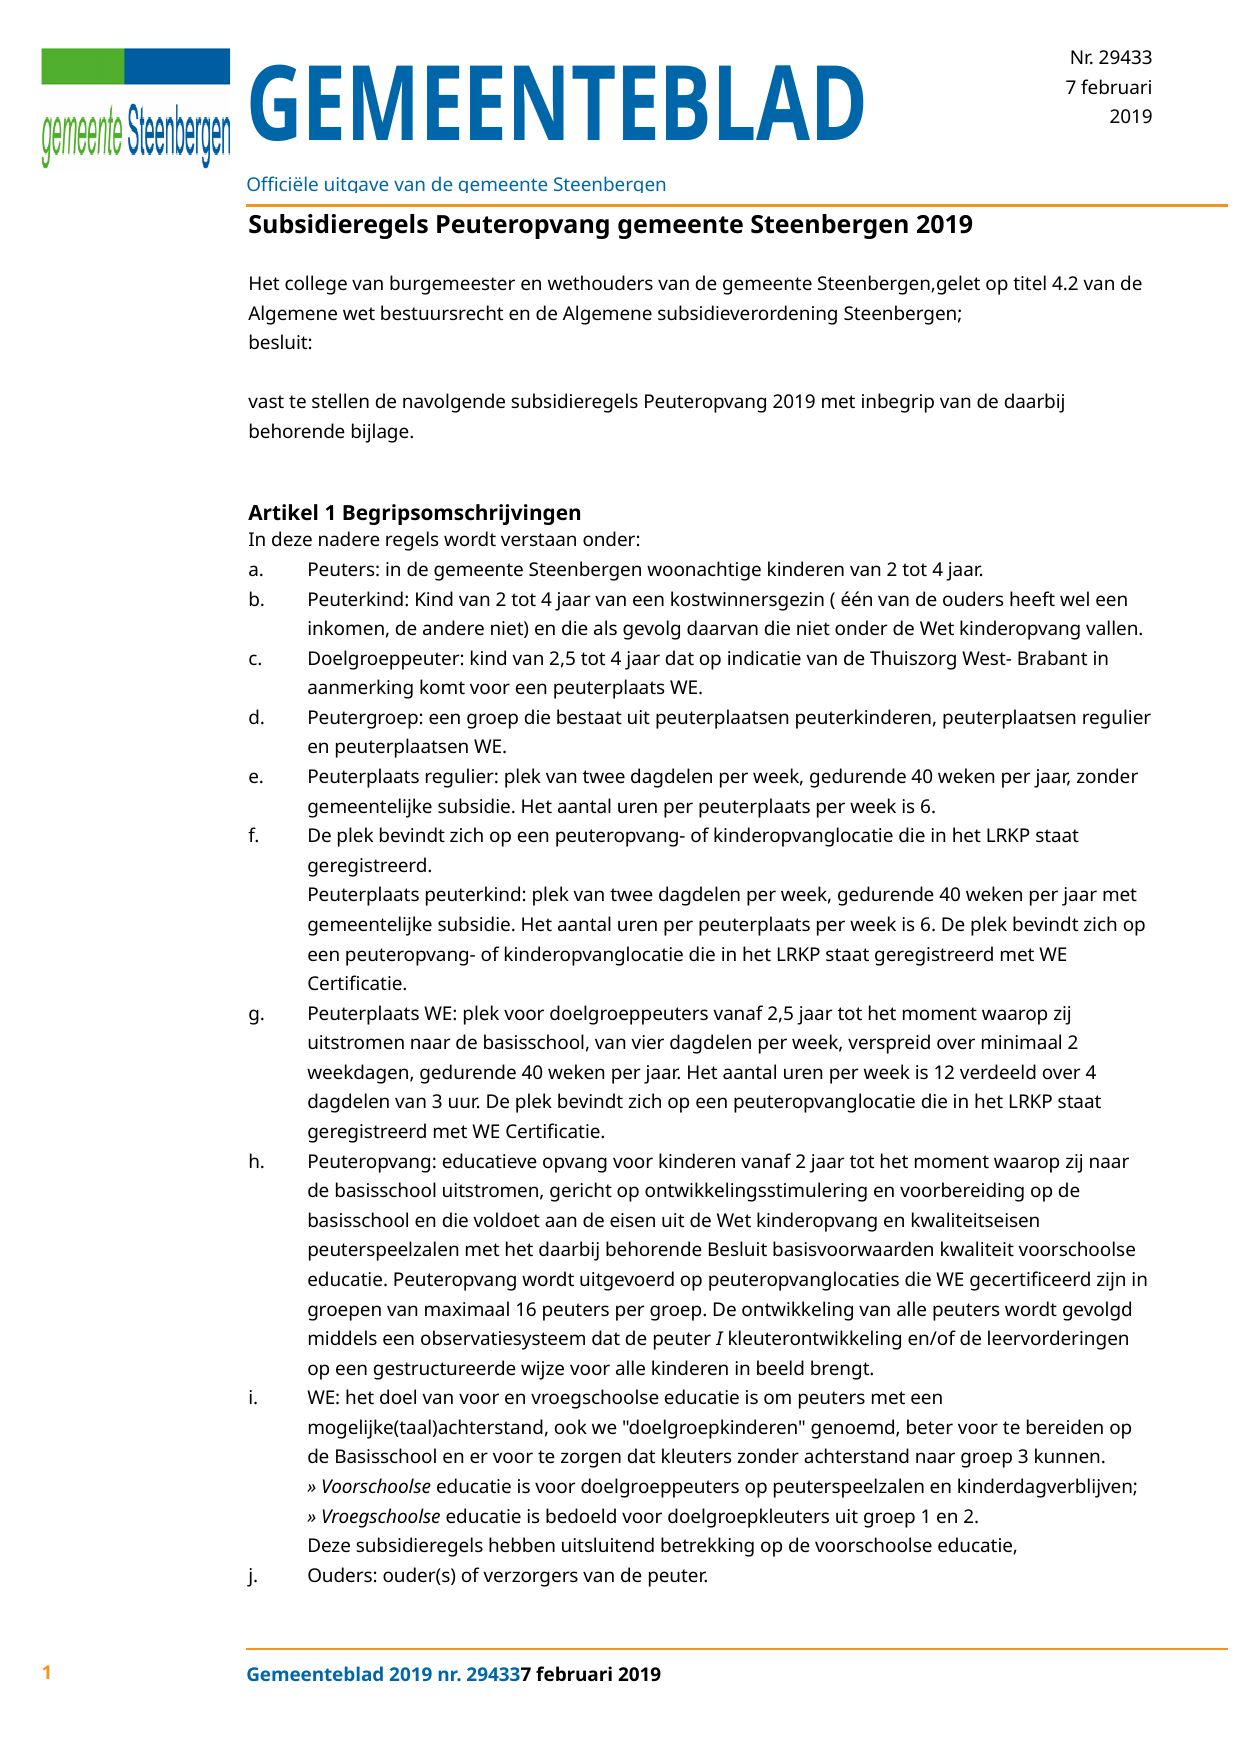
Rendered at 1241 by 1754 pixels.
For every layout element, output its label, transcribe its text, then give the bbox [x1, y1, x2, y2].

text Het college van burgemeester en wethouders van de gemeente Steenbergen,gelet op titel 4.2 van de Algemene wet bestuursrecht en de Algemene subsidieverordening Steenbergen; [248, 270, 1152, 326]
text Artikel 1 Begripsomschrijvingen [248, 498, 1152, 527]
list Peuterplaats peuterkind: plek van twee dagdelen per week, gedurende 40 weken per jaar met gemeentelijke subsidie. Het aantal uren per peuterplaats per week is 6. De plek bevindt zich op een peuteropvang- of kinderopvanglocatie die in het LRKP staat geregistreerd met WE Certificatie. [248, 882, 1152, 996]
list WE: het doel van voor en vroegschoolse educatie is om peuters met een mogelijke(taal)achterstand, ook we "doelgroepkinderen" genoemd, beter voor te bereiden op de Basisschool en er voor te zorgen dat kleuters zonder achterstand naar groep 3 kunnen. [248, 1384, 1152, 1469]
list Peuters: in de gemeente Steenbergen woonachtige kinderen van 2 tot 4 jaar. [248, 556, 1152, 582]
list Deze subsidieregels hebben uitsluitend betrekking op de voorschoolse educatie, [248, 1532, 1152, 1558]
list Peuterplaats WE: plek voor doelgroeppeuters vanaf 2,5 jaar tot het moment waarop zij uitstromen naar de basisschool, van vier dagdelen per week, verspreid over minimaal 2 weekdagen, gedurende 40 weken per jaar. Het aantal uren per week is 12 verdeeld over 4 dagdelen van 3 uur. De plek bevindt zich op een peuteropvanglocatie die in het LRKP staat geregistreerd met WE Certificatie. [248, 1000, 1152, 1144]
list Peuterkind: Kind van 2 tot 4 jaar van een kostwinnersgezin ( één van de ouders heeft wel een inkomen, de andere niet) en die als gevolg daarvan die niet onder de Wet kinderopvang vallen. [248, 586, 1152, 641]
text Subsidieregels Peuteropvang gemeente Steenbergen 2019 [248, 207, 1152, 241]
list Ouders: ouder(s) of verzorgers van de peuter. [248, 1562, 1152, 1588]
list » Vroegschoolse educatie is bedoeld voor doelgroepkleuters uit groep 1 en 2. [248, 1503, 1152, 1529]
list Peutergroep: een groep die bestaat uit peuterplaatsen peuterkinderen, peuterplaatsen regulier en peuterplaatsen WE. [248, 704, 1152, 759]
list » Voorschoolse educatie is voor doelgroeppeuters op peuterspeelzalen en kinderdagverblijven; [248, 1473, 1152, 1499]
text vast te stellen de navolgende subsidieregels Peuteropvang 2019 met inbegrip van de daarbij behorende bijlage. [248, 389, 1152, 444]
picture [41, 47, 231, 172]
text In deze nadere regels wordt verstaan onder: [248, 527, 1152, 552]
list Doelgroeppeuter: kind van 2,5 tot 4 jaar dat op indicatie van de Thuiszorg West- Brabant in aanmerking komt voor een peuterplaats WE. [248, 645, 1152, 700]
list Peuterplaats regulier: plek van twee dagdelen per week, gedurende 40 weken per jaar, zonder gemeentelijke subsidie. Het aantal uren per peuterplaats per week is 6. [248, 763, 1152, 819]
text besluit: [248, 329, 1152, 355]
list Peuteropvang: educatieve opvang voor kinderen vanaf 2 jaar tot het moment waarop zij naar de basisschool uitstromen, gericht op ontwikkelingsstimulering en voorbereiding op de basisschool en die voldoet aan de eisen uit de Wet kinderopvang en kwaliteitseisen peuterspeelzalen met het daarbij behorende Besluit basisvoorwaarden kwaliteit voorschoolse educatie. Peuteropvang wordt uitgevoerd op peuteropvanglocaties die WE gecertificeerd zijn in groepen van maximaal 16 peuters per groep. De ontwikkeling van alle peuters wordt gevolgd middels een observatiesysteem dat de peuter I kleuterontwikkeling en/of de leervorderingen op een gestructureerde wijze voor alle kinderen in beeld brengt. [248, 1148, 1152, 1381]
list De plek bevindt zich op een peuteropvang- of kinderopvanglocatie die in het LRKP staat geregistreerd. [248, 822, 1152, 878]
